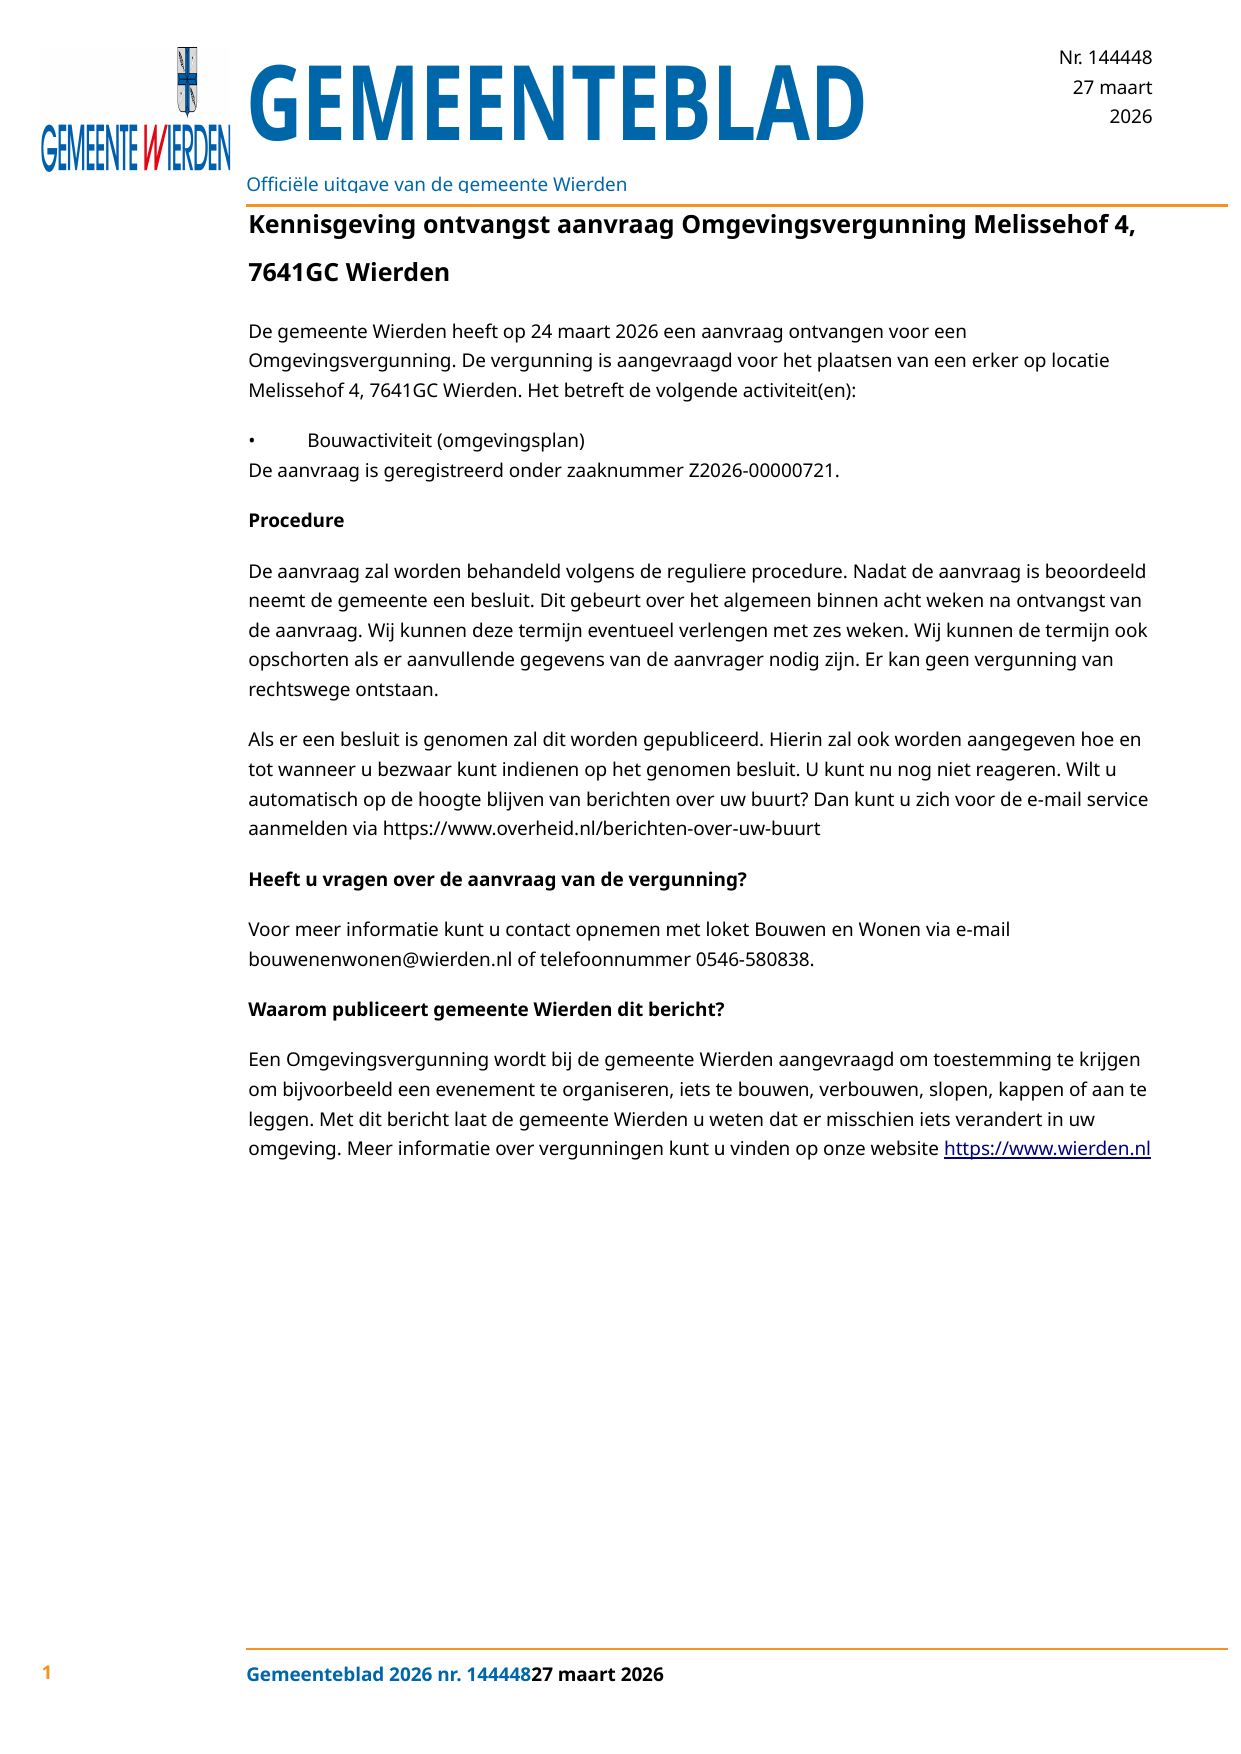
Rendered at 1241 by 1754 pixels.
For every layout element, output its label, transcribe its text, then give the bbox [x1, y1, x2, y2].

text Procedure [248, 507, 1152, 533]
text Waarom publiceert gemeente Wierden dit bericht? [248, 996, 1152, 1022]
text De gemeente Wierden heeft op 24 maart 2026 een aanvraag ontvangen voor een Omgevingsvergunning. De vergunning is aangevraagd voor het plaatsen van een erker op locatie Melissehof 4, 7641GC Wierden. Het betreft de volgende activiteit(en): [248, 318, 1152, 403]
text Kennisgeving ontvangst aanvraag Omgevingsvergunning Melissehof 4, 7641GC Wierden [248, 207, 1152, 288]
text Een Omgevingsvergunning wordt bij de gemeente Wierden aangevraagd om toestemming te krijgen om bijvoorbeeld een evenement te organiseren, iets te bouwen, verbouwen, slopen, kappen of aan te leggen. Met dit bericht laat de gemeente Wierden u weten dat er misschien iets verandert in uw omgeving. Meer informatie over vergunningen kunt u vinden op onze website https://www.wierden.nl [248, 1047, 1152, 1161]
list Bouwactiviteit (omgevingsplan) [248, 427, 1152, 453]
text Heeft u vragen over de aanvraag van de vergunning? [248, 866, 1152, 892]
text De aanvraag zal worden behandeld volgens de reguliere procedure. Nadat de aanvraag is beoordeeld neemt de gemeente een besluit. Dit gebeurt over het algemeen binnen acht weken na ontvangst van de aanvraag. Wij kunnen deze termijn eventueel verlengen met zes weken. Wij kunnen de termijn ook opschorten als er aanvullende gegevens van de aanvrager nodig zijn. Er kan geen vergunning van rechtswege ontstaan. [248, 558, 1152, 702]
text Als er een besluit is genomen zal dit worden gepubliceerd. Hierin zal ook worden aangegeven hoe en tot wanneer u bezwaar kunt indienen op het genomen besluit. U kunt nu nog niet reageren. Wilt u automatisch op de hoogte blijven van berichten over uw buurt? Dan kunt u zich voor de e-mail service aanmelden via https://www.overheid.nl/berichten-over-uw-buurt [248, 727, 1152, 841]
picture [41, 47, 231, 172]
text De aanvraag is geregistreerd onder zaaknummer Z2026-00000721. [248, 457, 1152, 483]
text Voor meer informatie kunt u contact opnemen met loket Bouwen en Wonen via e-mail bouwenenwonen@wierden.nl of telefoonnummer 0546-580838. [248, 916, 1152, 972]
